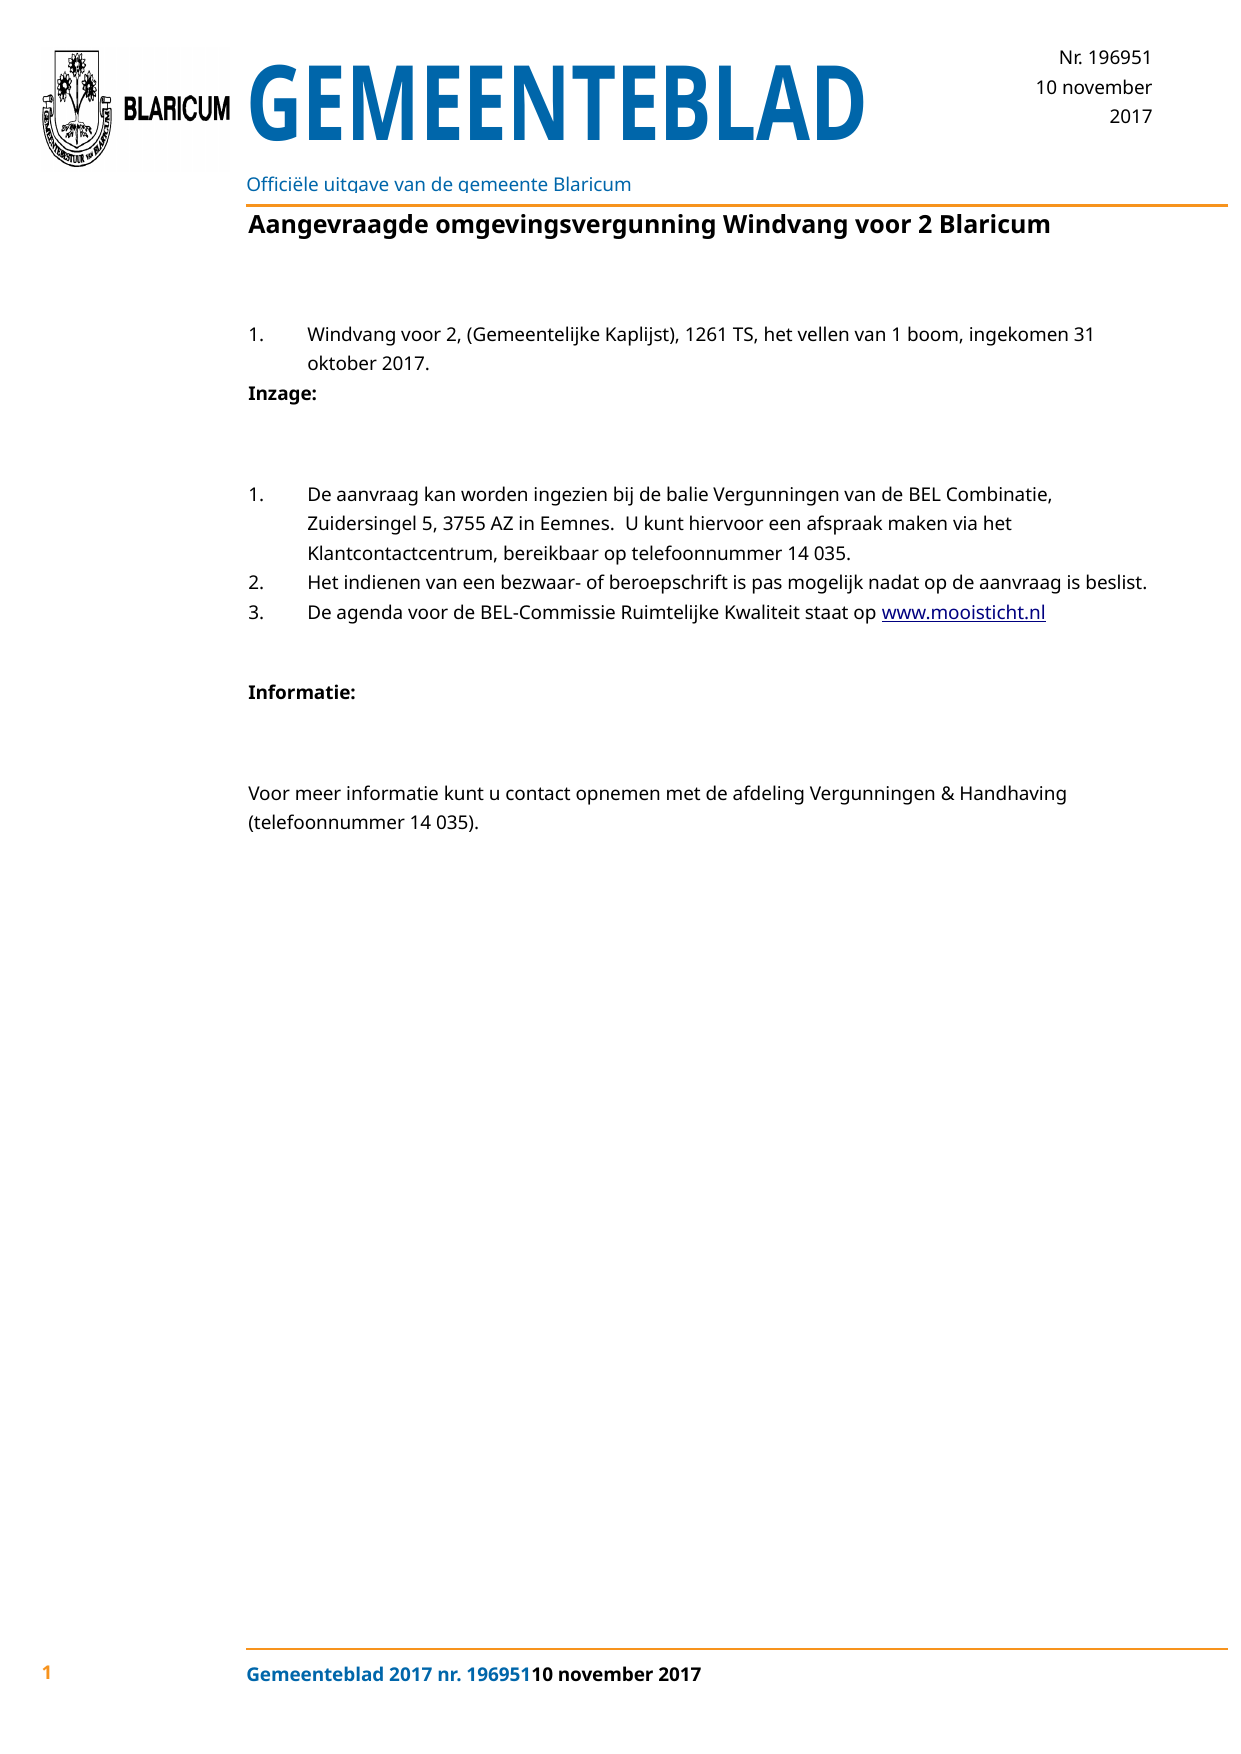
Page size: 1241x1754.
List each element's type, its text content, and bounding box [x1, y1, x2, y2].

text Inzage: [248, 380, 1152, 406]
list Windvang voor 2, (Gemeentelijke Kaplijst), 1261 TS, het vellen van 1 boom, ingekomen 31 oktober 2017. [248, 321, 1152, 376]
picture [41, 47, 231, 172]
list De agenda voor de BEL-Commissie Ruimtelijke Kwaliteit staat op www.mooisticht.nl [248, 599, 1152, 625]
list De aanvraag kan worden ingezien bij de balie Vergunningen van de BEL Combinatie, Zuidersingel 5, 3755 AZ in Eemnes. U kunt hiervoor een afspraak maken via het Klantcontactcentrum, bereikbaar op telefoonnummer 14 035. [248, 481, 1152, 566]
text Informatie: [248, 679, 1152, 705]
text Aangevraagde omgevingsvergunning Windvang voor 2 Blaricum [248, 207, 1152, 241]
list Het indienen van een bezwaar- of beroepschrift is pas mogelijk nadat op de aanvraag is beslist. [248, 569, 1152, 595]
text Voor meer informatie kunt u contact opnemen met de afdeling Vergunningen & Handhaving (telefoonnummer 14 035). [248, 780, 1152, 835]
